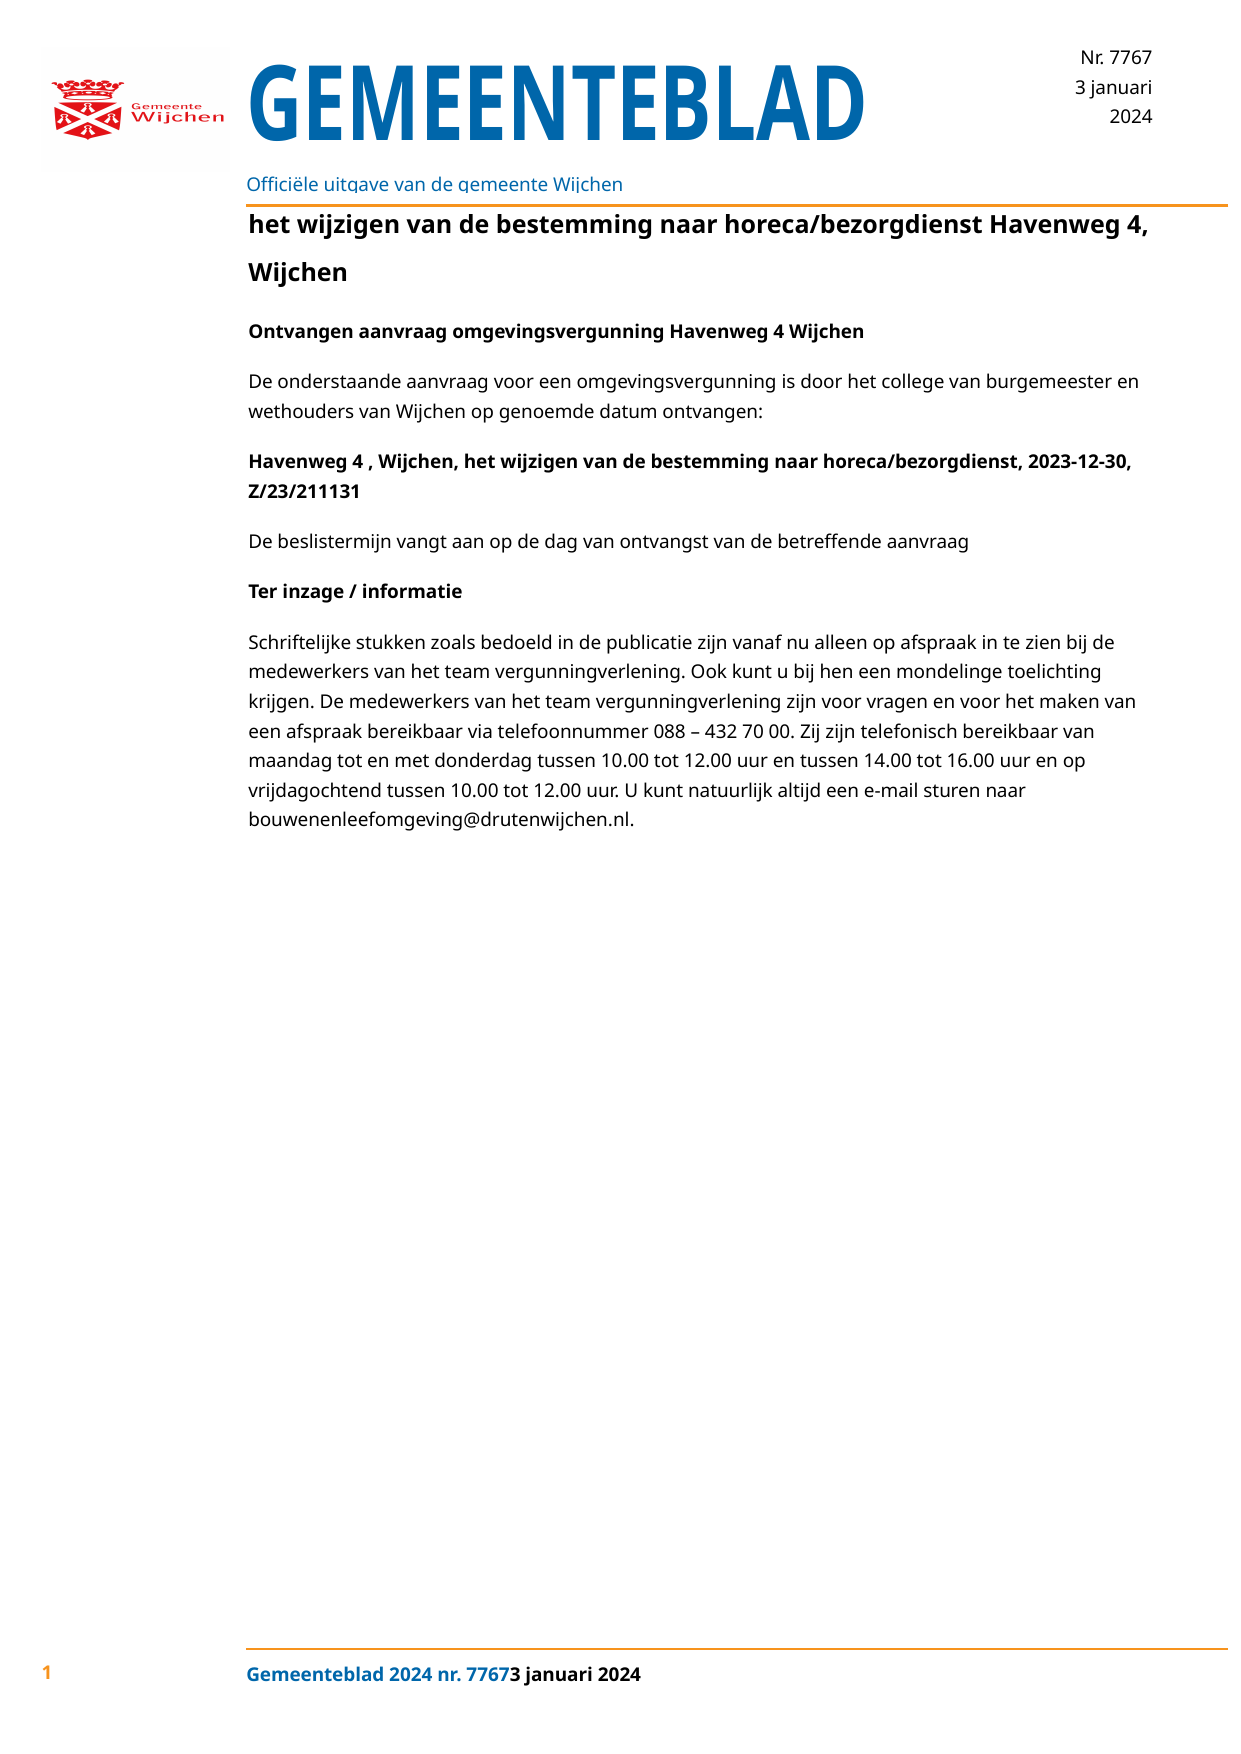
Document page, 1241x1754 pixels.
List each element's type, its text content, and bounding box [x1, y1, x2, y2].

text Ontvangen aanvraag omgevingsvergunning Havenweg 4 Wijchen [248, 318, 1152, 344]
text Schriftelijke stukken zoals bedoeld in de publicatie zijn vanaf nu alleen op afspraak in te zien bij de medewerkers van het team vergunningverlening. Ook kunt u bij hen een mondelinge toelichting krijgen. De medewerkers van het team vergunningverlening zijn voor vragen en voor het maken van een afspraak bereikbaar via telefoonnummer 088 – 432 70 00. Zij zijn telefonisch bereikbaar van maandag tot en met donderdag tussen 10.00 tot 12.00 uur en tussen 14.00 tot 16.00 uur en op vrijdagochtend tussen 10.00 tot 12.00 uur. U kunt natuurlijk altijd een e-mail sturen naar bouwenenleefomgeving@drutenwijchen.nl. [248, 629, 1152, 832]
text Havenweg 4 , Wijchen, het wijzigen van de bestemming naar horeca/bezorgdienst, 2023-12-30, Z/23/211131 [248, 448, 1152, 504]
text De onderstaande aanvraag voor een omgevingsvergunning is door het college van burgemeester en wethouders van Wijchen op genoemde datum ontvangen: [248, 368, 1152, 424]
picture [41, 47, 231, 172]
text Ter inzage / informatie [248, 579, 1152, 604]
text het wijzigen van de bestemming naar horeca/bezorgdienst Havenweg 4, Wijchen [248, 207, 1152, 288]
text De beslistermijn vangt aan op de dag van ontvangst van de betreffende aanvraag [248, 528, 1152, 554]
